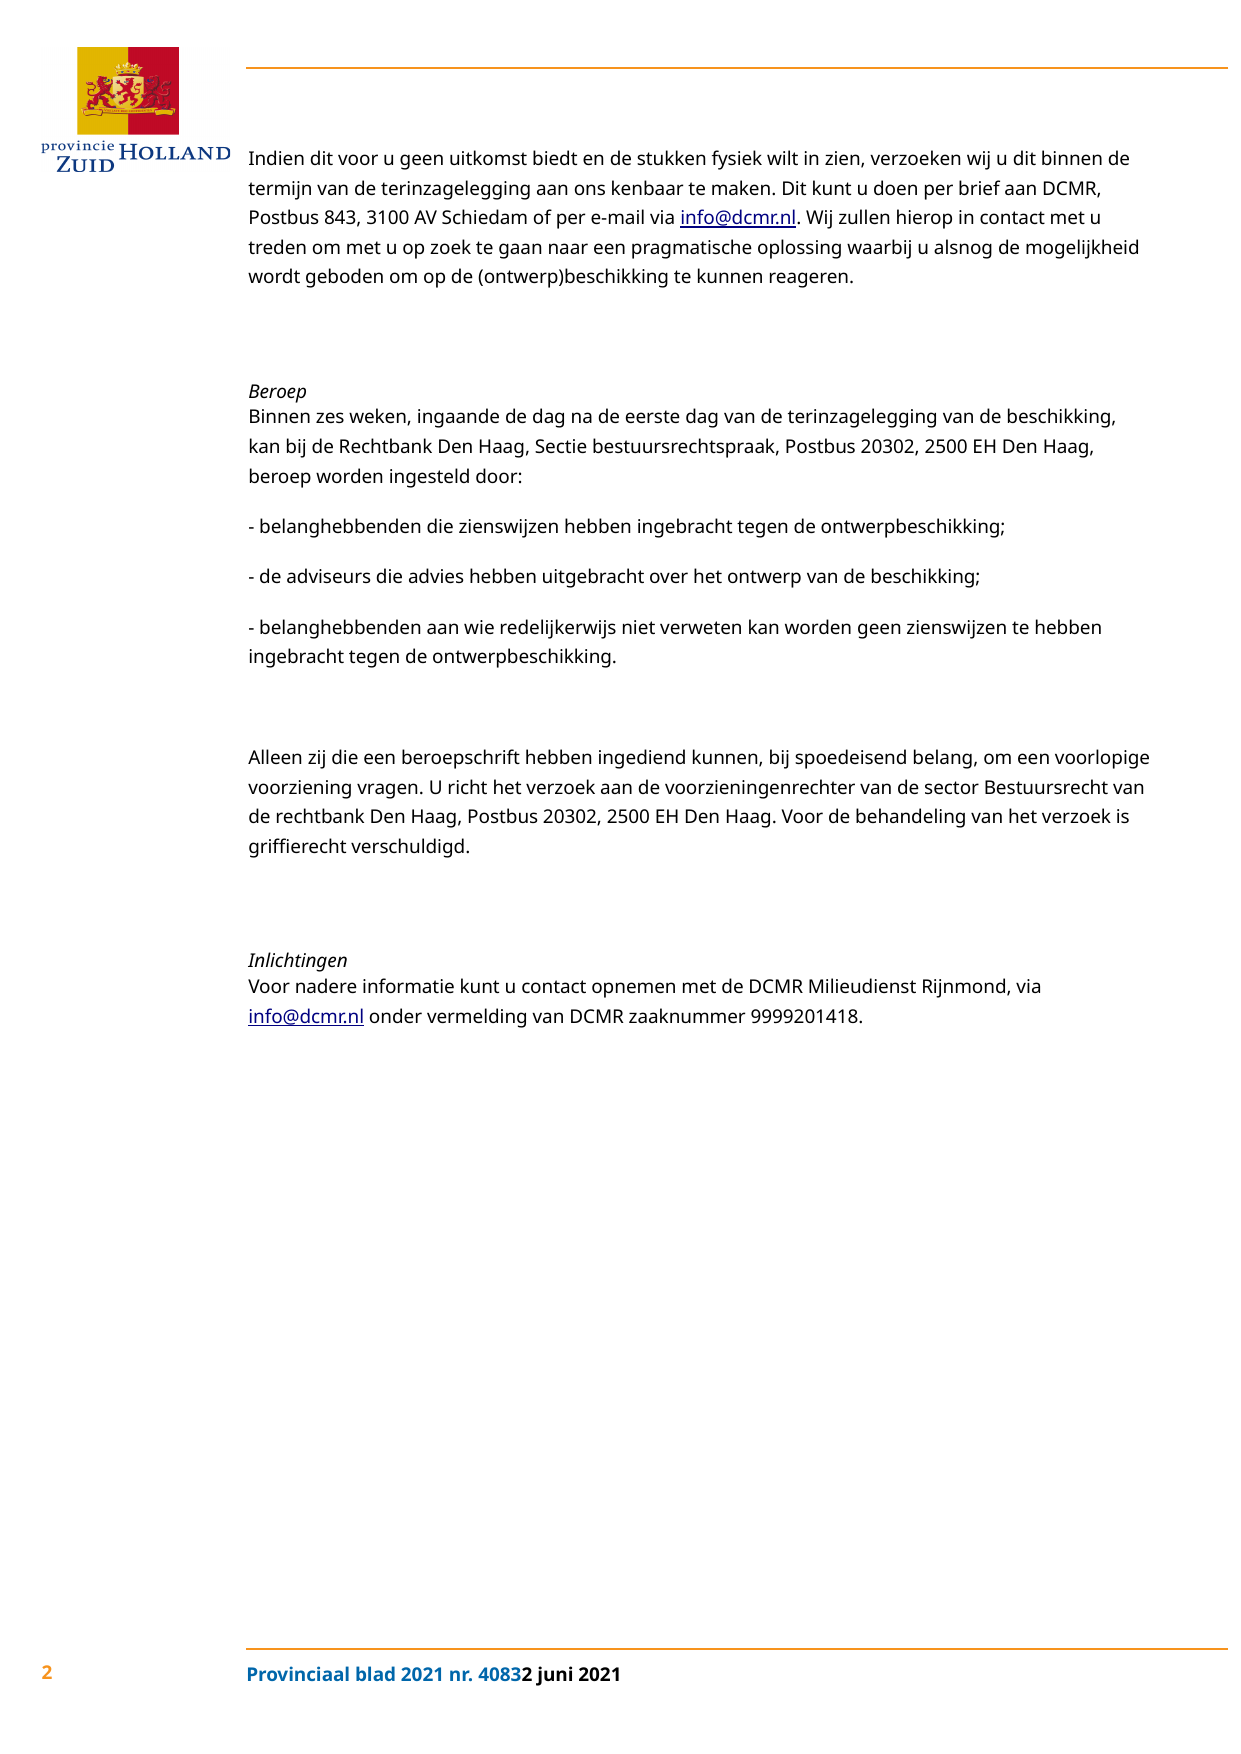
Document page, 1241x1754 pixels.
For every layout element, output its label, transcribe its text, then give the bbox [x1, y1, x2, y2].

text Indien dit voor u geen uitkomst biedt en de stukken fysiek wilt in zien, verzoeken wij u dit binnen de termijn van de terinzagelegging aan ons kenbaar te maken. Dit kunt u doen per brief aan DCMR, Postbus 843, 3100 AV Schiedam of per e-mail via info@dcmr.nl. Wij zullen hierop in contact met u treden om met u op zoek te gaan naar een pragmatische oplossing waarbij u alsnog de mogelijkheid wordt geboden om op de (ontwerp)beschikking te kunnen reageren. [248, 145, 1152, 289]
text Alleen zij die een beroepschrift hebben ingediend kunnen, bij spoedeisend belang, om een voorlopige voorziening vragen. U richt het verzoek aan de voorzieningenrechter van de sector Bestuursrecht van de rechtbank Den Haag, Postbus 20302, 2500 EH Den Haag. Voor de behandeling van het verzoek is griffierecht verschuldigd. [248, 744, 1152, 859]
text - belanghebbenden die zienswijzen hebben ingebracht tegen de ontwerpbeschikking; [248, 513, 1152, 539]
text Voor nadere informatie kunt u contact opnemen met de DCMR Milieudienst Rijnmond, via info@dcmr.nl onder vermelding van DCMR zaaknummer 9999201418. [248, 973, 1152, 1029]
text - belanghebbenden aan wie redelijkerwijs niet verweten kan worden geen zienswijzen te hebben ingebracht tegen de ontwerpbeschikking. [248, 614, 1152, 669]
text Inlichtingen [248, 948, 1152, 973]
text Beroep [248, 378, 1152, 404]
text Binnen zes weken, ingaande de dag na de eerste dag van de terinzagelegging van de beschikking, kan bij de Rechtbank Den Haag, Sectie bestuursrechtspraak, Postbus 20302, 2500 EH Den Haag, beroep worden ingesteld door: [248, 404, 1152, 488]
picture [41, 47, 231, 172]
text - de adviseurs die advies hebben uitgebracht over het ontwerp van de beschikking; [248, 564, 1152, 589]
